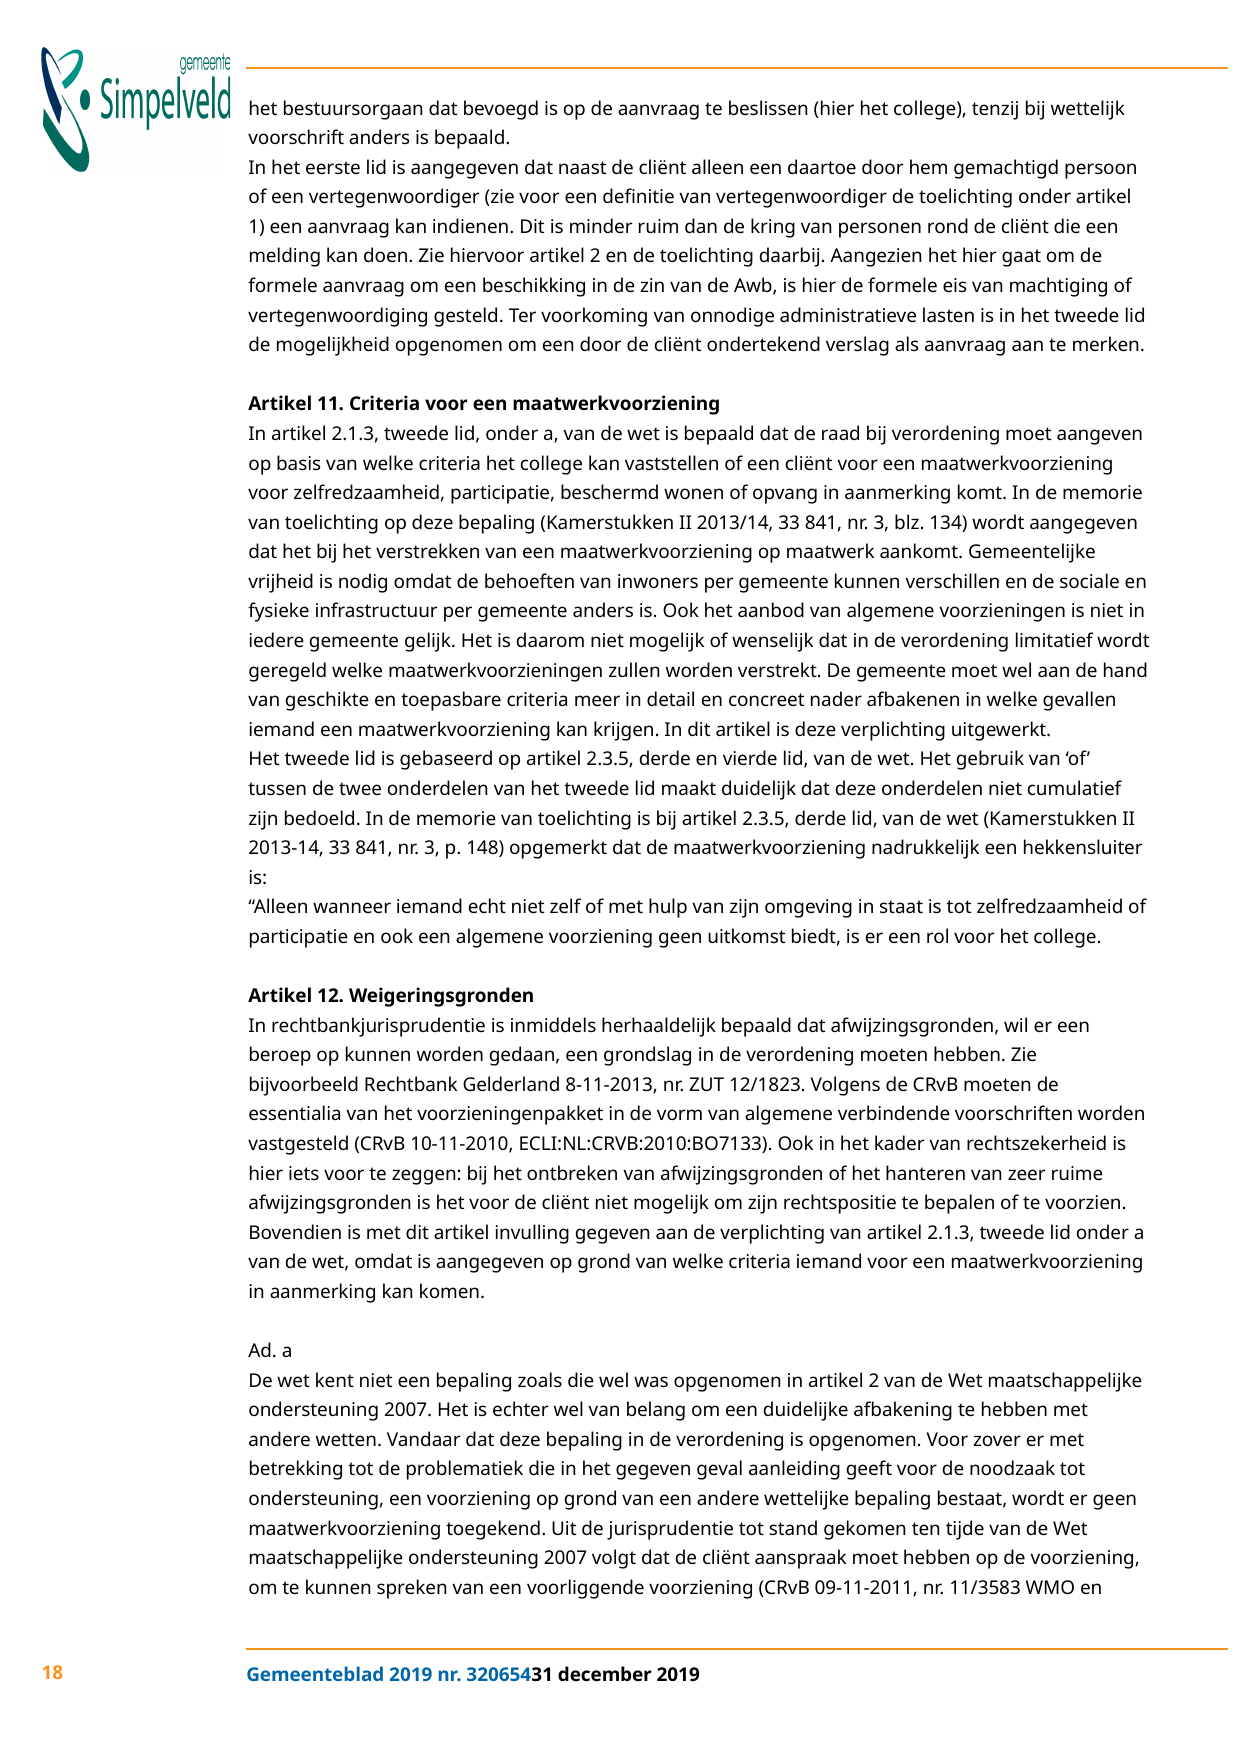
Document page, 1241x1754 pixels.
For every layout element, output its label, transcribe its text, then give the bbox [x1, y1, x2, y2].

text Artikel 11. Criteria voor een maatwerkvoorziening [248, 391, 1152, 416]
text het bestuursorgaan dat bevoegd is op de aanvraag te beslissen (hier het college), tenzij bij wettelijk voorschrift anders is bepaald. [248, 95, 1152, 150]
text “Alleen wanneer iemand echt niet zelf of met hulp van zijn omgeving in staat is tot zelfredzaamheid of participatie en ook een algemene voorziening geen uitkomst biedt, is er een rol voor het college. [248, 893, 1152, 949]
picture [41, 47, 231, 172]
text In het eerste lid is aangegeven dat naast de cliënt alleen een daartoe door hem gemachtigd persoon of een vertegenwoordiger (zie voor een definitie van vertegenwoordiger de toelichting onder artikel 1) een aanvraag kan indienen. Dit is minder ruim dan de kring van personen rond de cliënt die een melding kan doen. Zie hiervoor artikel 2 en de toelichting daarbij. Aangezien het hier gaat om de formele aanvraag om een beschikking in de zin van de Awb, is hier de formele eis van machtiging of vertegenwoordiging gesteld. Ter voorkoming van onnodige administratieve lasten is in het tweede lid de mogelijkheid opgenomen om een door de cliënt ondertekend verslag als aanvraag aan te merken. [248, 154, 1152, 357]
text In rechtbankjurisprudentie is inmiddels herhaaldelijk bepaald dat afwijzingsgronden, wil er een beroep op kunnen worden gedaan, een grondslag in de verordening moeten hebben. Zie bijvoorbeeld Rechtbank Gelderland 8-11-2013, nr. ZUT 12/1823. Volgens de CRvB moeten de essentialia van het voorzieningenpakket in de vorm van algemene verbindende voorschriften worden vastgesteld (CRvB 10-11-2010, ECLI:NL:CRVB:2010:BO7133). Ook in het kader van rechtszekerheid is hier iets voor te zeggen: bij het ontbreken van afwijzingsgronden of het hanteren van zeer ruime afwijzingsgronden is het voor de cliënt niet mogelijk om zijn rechtspositie te bepalen of te voorzien. Bovendien is met dit artikel invulling gegeven aan de verplichting van artikel 2.1.3, tweede lid onder a van de wet, omdat is aangegeven op grond van welke criteria iemand voor een maatwerkvoorziening in aanmerking kan komen. [248, 1012, 1152, 1304]
text De wet kent niet een bepaling zoals die wel was opgenomen in artikel 2 van de Wet maatschappelijke ondersteuning 2007. Het is echter wel van belang om een duidelijke afbakening te hebben met andere wetten. Vandaar dat deze bepaling in de verordening is opgenomen. Voor zover er met betrekking tot de problematiek die in het gegeven geval aanleiding geeft voor de noodzaak tot ondersteuning, een voorziening op grond van een andere wettelijke bepaling bestaat, wordt er geen maatwerkvoorziening toegekend. Uit de jurisprudentie tot stand gekomen ten tijde van de Wet maatschappelijke ondersteuning 2007 volgt dat de cliënt aanspraak moet hebben op de voorziening, om te kunnen spreken van een voorliggende voorziening (CRvB 09-11-2011, nr. 11/3583 WMO en [248, 1367, 1152, 1600]
text Het tweede lid is gebaseerd op artikel 2.3.5, derde en vierde lid, van de wet. Het gebruik van ‘of’ tussen de twee onderdelen van het tweede lid maakt duidelijk dat deze onderdelen niet cumulatief zijn bedoeld. In de memorie van toelichting is bij artikel 2.3.5, derde lid, van de wet (Kamerstukken II 2013-14, 33 841, nr. 3, p. 148) opgemerkt dat de maatwerkvoorziening nadrukkelijk een hekkensluiter is: [248, 746, 1152, 890]
text Artikel 12. Weigeringsgronden [248, 982, 1152, 1008]
text In artikel 2.1.3, tweede lid, onder a, van de wet is bepaald dat de raad bij verordening moet aangeven op basis van welke criteria het college kan vaststellen of een cliënt voor een maatwerkvoorziening voor zelfredzaamheid, participatie, beschermd wonen of opvang in aanmerking komt. In de memorie van toelichting op deze bepaling (Kamerstukken II 2013/14, 33 841, nr. 3, blz. 134) wordt aangegeven dat het bij het verstrekken van een maatwerkvoorziening op maatwerk aankomt. Gemeentelijke vrijheid is nodig omdat de behoeften van inwoners per gemeente kunnen verschillen en de sociale en fysieke infrastructuur per gemeente anders is. Ook het aanbod van algemene voorzieningen is niet in iedere gemeente gelijk. Het is daarom niet mogelijk of wenselijk dat in de verordening limitatief wordt geregeld welke maatwerkvoorzieningen zullen worden verstrekt. De gemeente moet wel aan de hand van geschikte en toepasbare criteria meer in detail en concreet nader afbakenen in welke gevallen iemand een maatwerkvoorziening kan krijgen. In dit artikel is deze verplichting uitgewerkt. [248, 420, 1152, 742]
text Ad. a [248, 1337, 1152, 1363]
